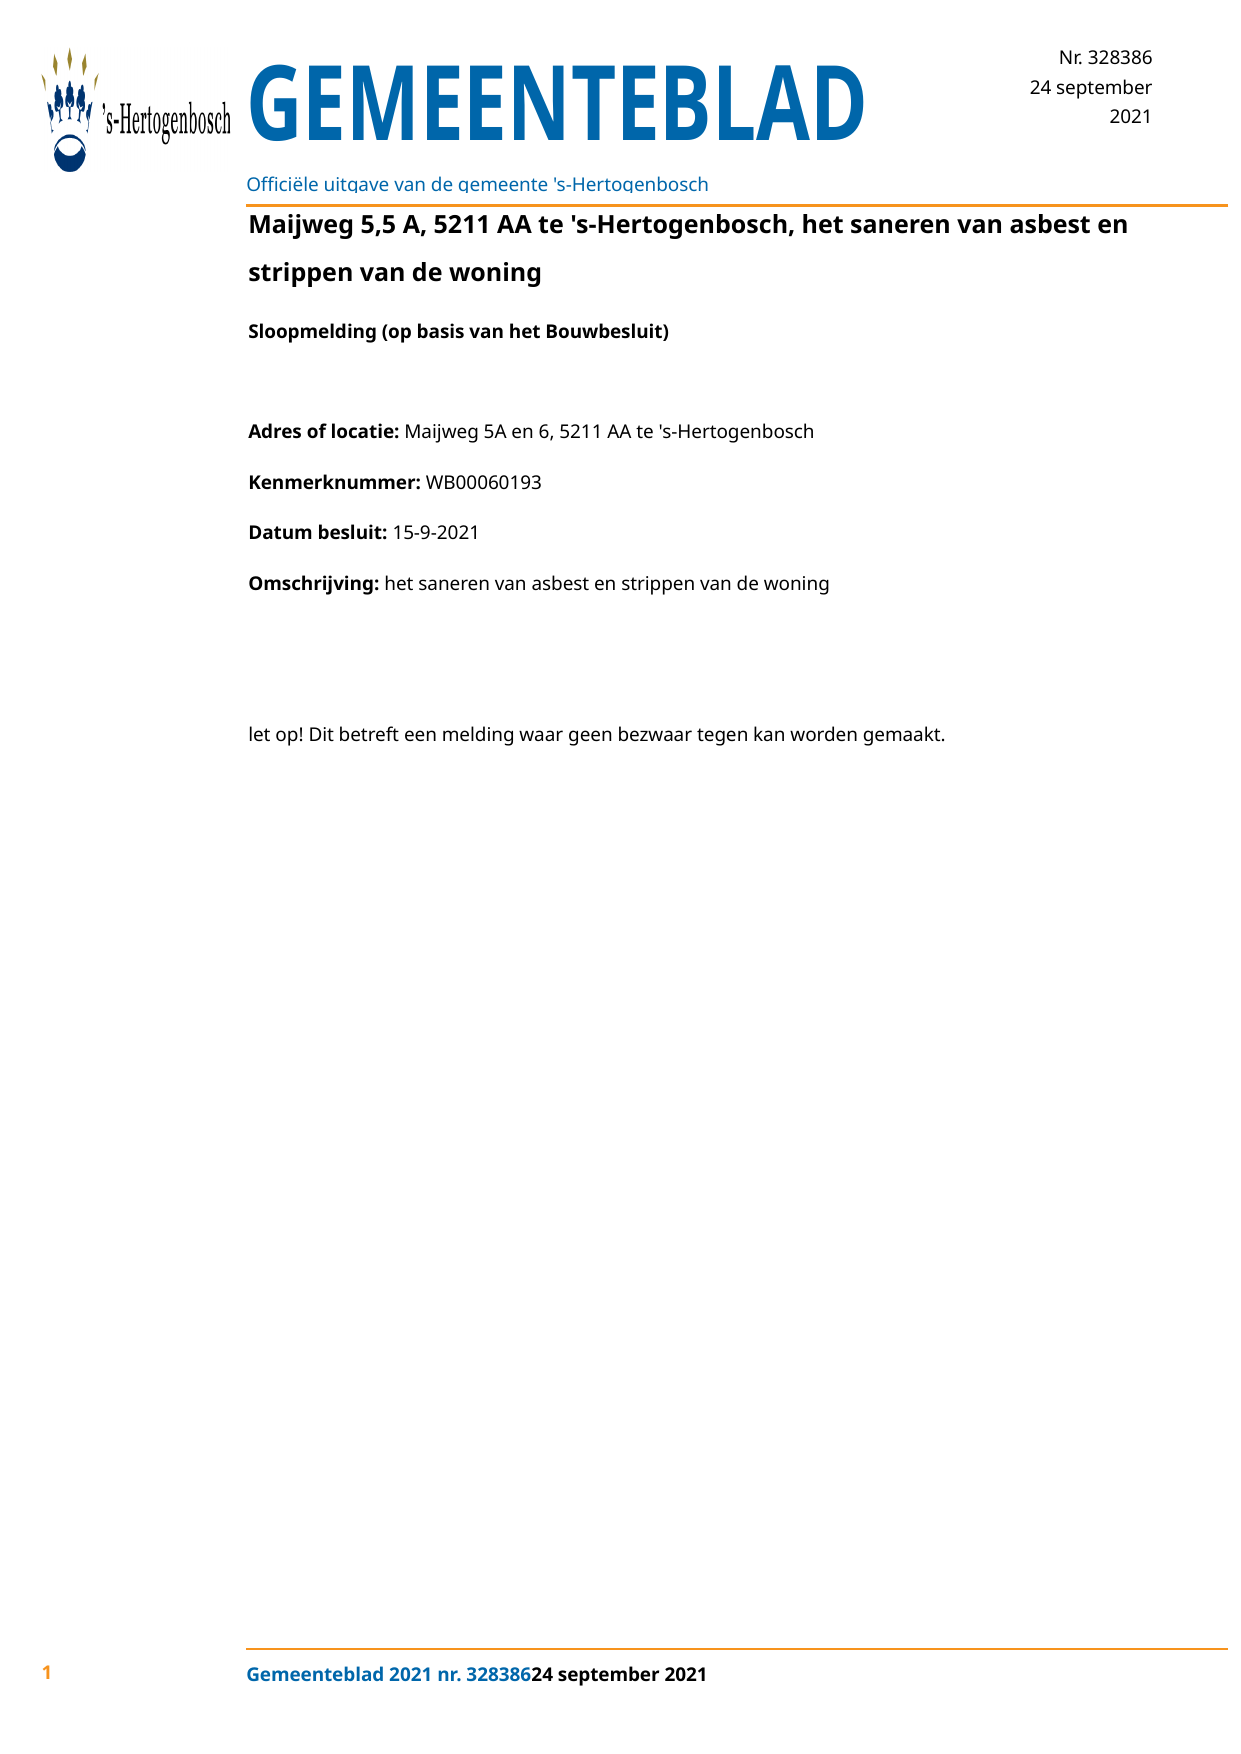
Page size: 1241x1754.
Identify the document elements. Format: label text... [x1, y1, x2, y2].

text let op! Dit betreft een melding waar geen bezwaar tegen kan worden gemaakt. [248, 721, 1152, 747]
text Adres of locatie: Maijweg 5A en 6, 5211 AA te 's-Hertogenbosch [248, 419, 1152, 444]
picture [41, 47, 231, 172]
text Datum besluit: 15-9-2021 [248, 519, 1152, 545]
text Kenmerknummer: WB00060193 [248, 469, 1152, 495]
text Sloopmelding (op basis van het Bouwbesluit) [248, 318, 1152, 344]
text Omschrijving: het saneren van asbest en strippen van de woning [248, 570, 1152, 596]
text Maijweg 5,5 A, 5211 AA te 's-Hertogenbosch, het saneren van asbest en strippen van de woning [248, 207, 1152, 288]
